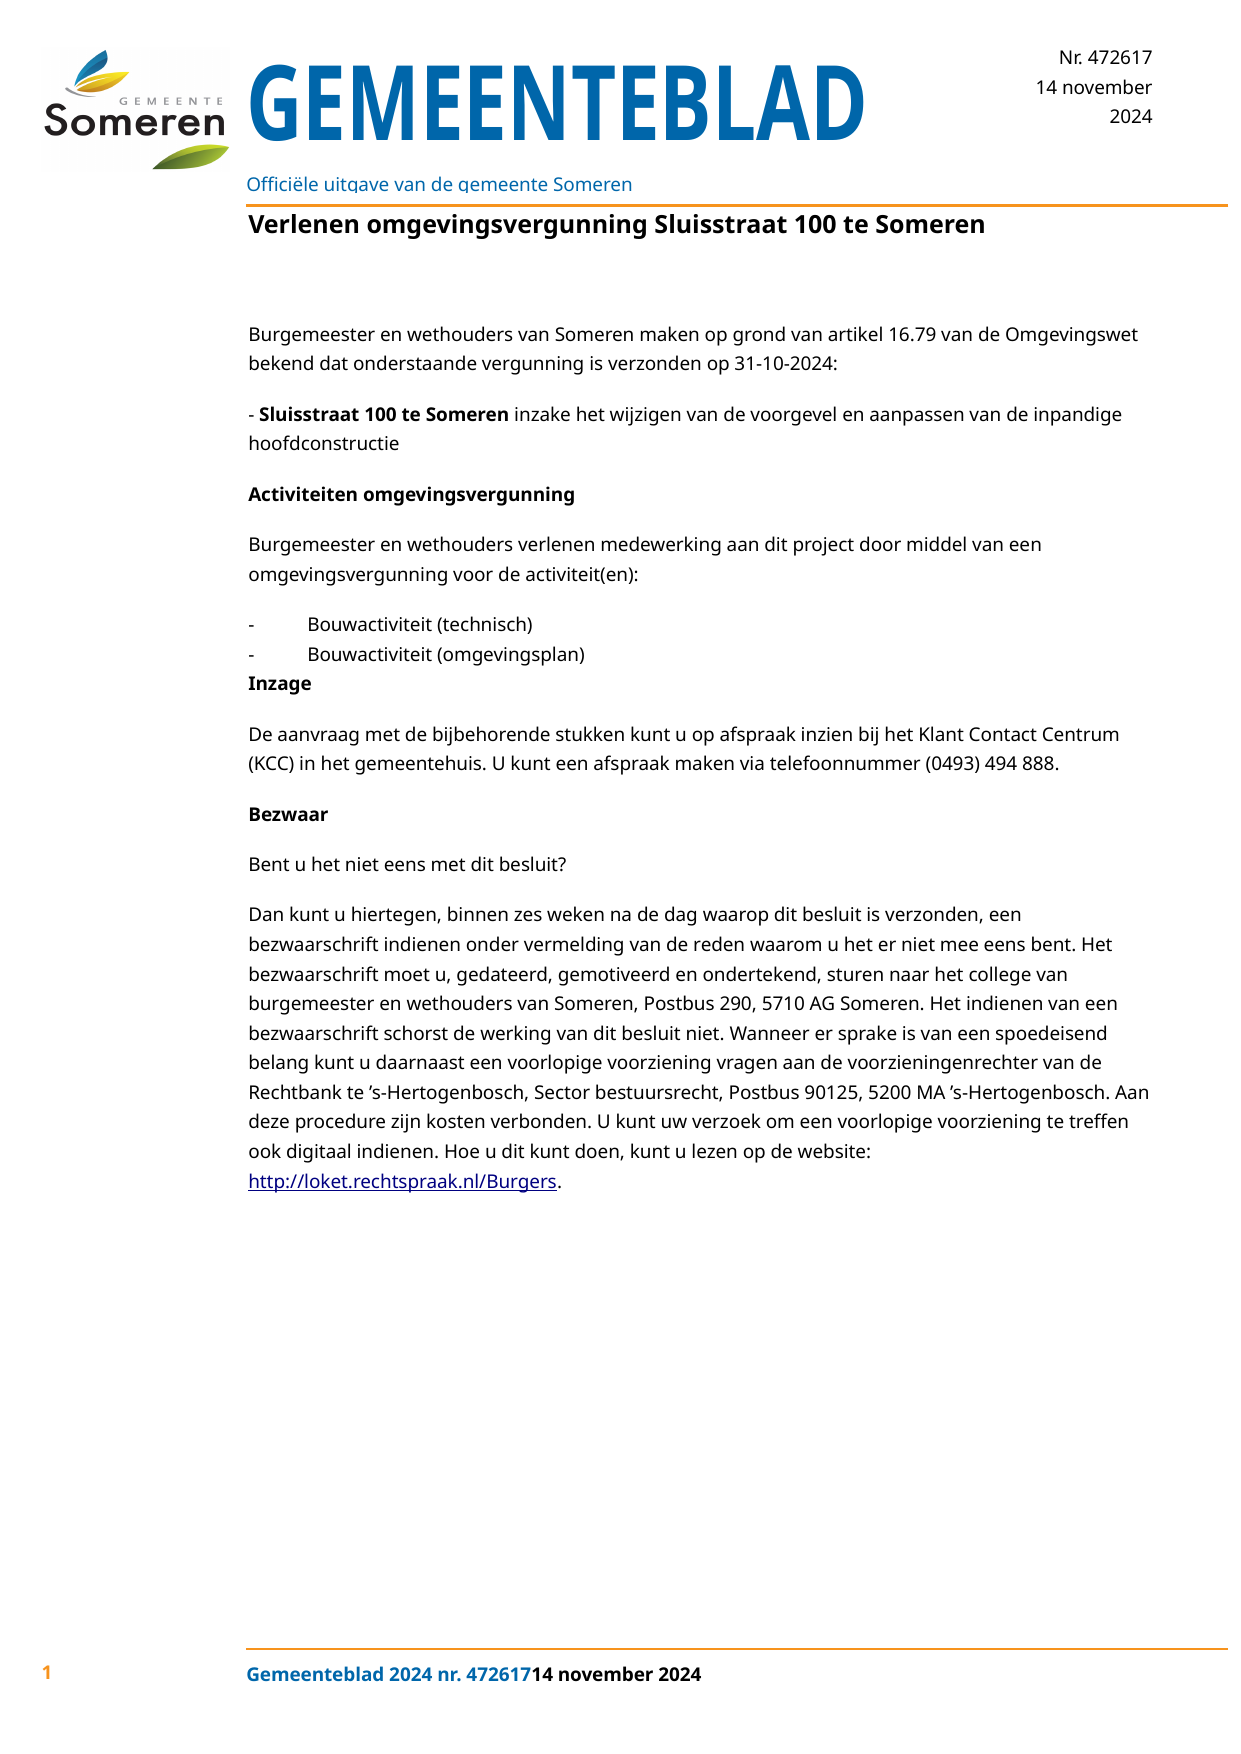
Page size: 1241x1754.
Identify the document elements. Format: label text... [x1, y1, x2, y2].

text Burgemeester en wethouders van Someren maken op grond van artikel 16.79 van de Omgevingswet bekend dat onderstaande vergunning is verzonden op 31-10-2024: [248, 321, 1152, 376]
text Bent u het niet eens met dit besluit? [248, 851, 1152, 877]
text Activiteiten omgevingsvergunning [248, 481, 1152, 506]
text Verlenen omgevingsvergunning Sluisstraat 100 te Someren [248, 207, 1152, 241]
list Bouwactiviteit (omgevingsplan) [248, 641, 1152, 666]
picture [41, 47, 231, 172]
list Bouwactiviteit (technisch) [248, 611, 1152, 637]
text Inzage [248, 670, 1152, 696]
text Bezwaar [248, 801, 1152, 826]
text Dan kunt u hiertegen, binnen zes weken na de dag waarop dit besluit is verzonden, een bezwaarschrift indienen onder vermelding van de reden waarom u het er niet mee eens bent. Het bezwaarschrift moet u, gedateerd, gemotiveerd en ondertekend, sturen naar het college van burgemeester en wethouders van Someren, Postbus 290, 5710 AG Someren. Het indienen van een bezwaarschrift schorst de werking van dit besluit niet. Wanneer er sprake is van een spoedeisend belang kunt u daarnaast een voorlopige voorziening vragen aan de voorzieningenrechter van de Rechtbank te ’s-Hertogenbosch, Sector bestuursrecht, Postbus 90125, 5200 MA ’s-Hertogenbosch. Aan deze procedure zijn kosten verbonden. U kunt uw verzoek om een voorlopige voorziening te treffen ook digitaal indienen. Hoe u dit kunt doen, kunt u lezen op de website: http://loket.rechtspraak.nl/Burgers. [248, 902, 1152, 1193]
text Burgemeester en wethouders verlenen medewerking aan dit project door middel van een omgevingsvergunning voor de activiteit(en): [248, 531, 1152, 586]
text - Sluisstraat 100 te Someren inzake het wijzigen van de voorgevel en aanpassen van de inpandige hoofdconstructie [248, 401, 1152, 456]
text De aanvraag met de bijbehorende stukken kunt u op afspraak inzien bij het Klant Contact Centrum (KCC) in het gemeentehuis. U kunt een afspraak maken via telefoonnummer (0493) 494 888. [248, 721, 1152, 776]
